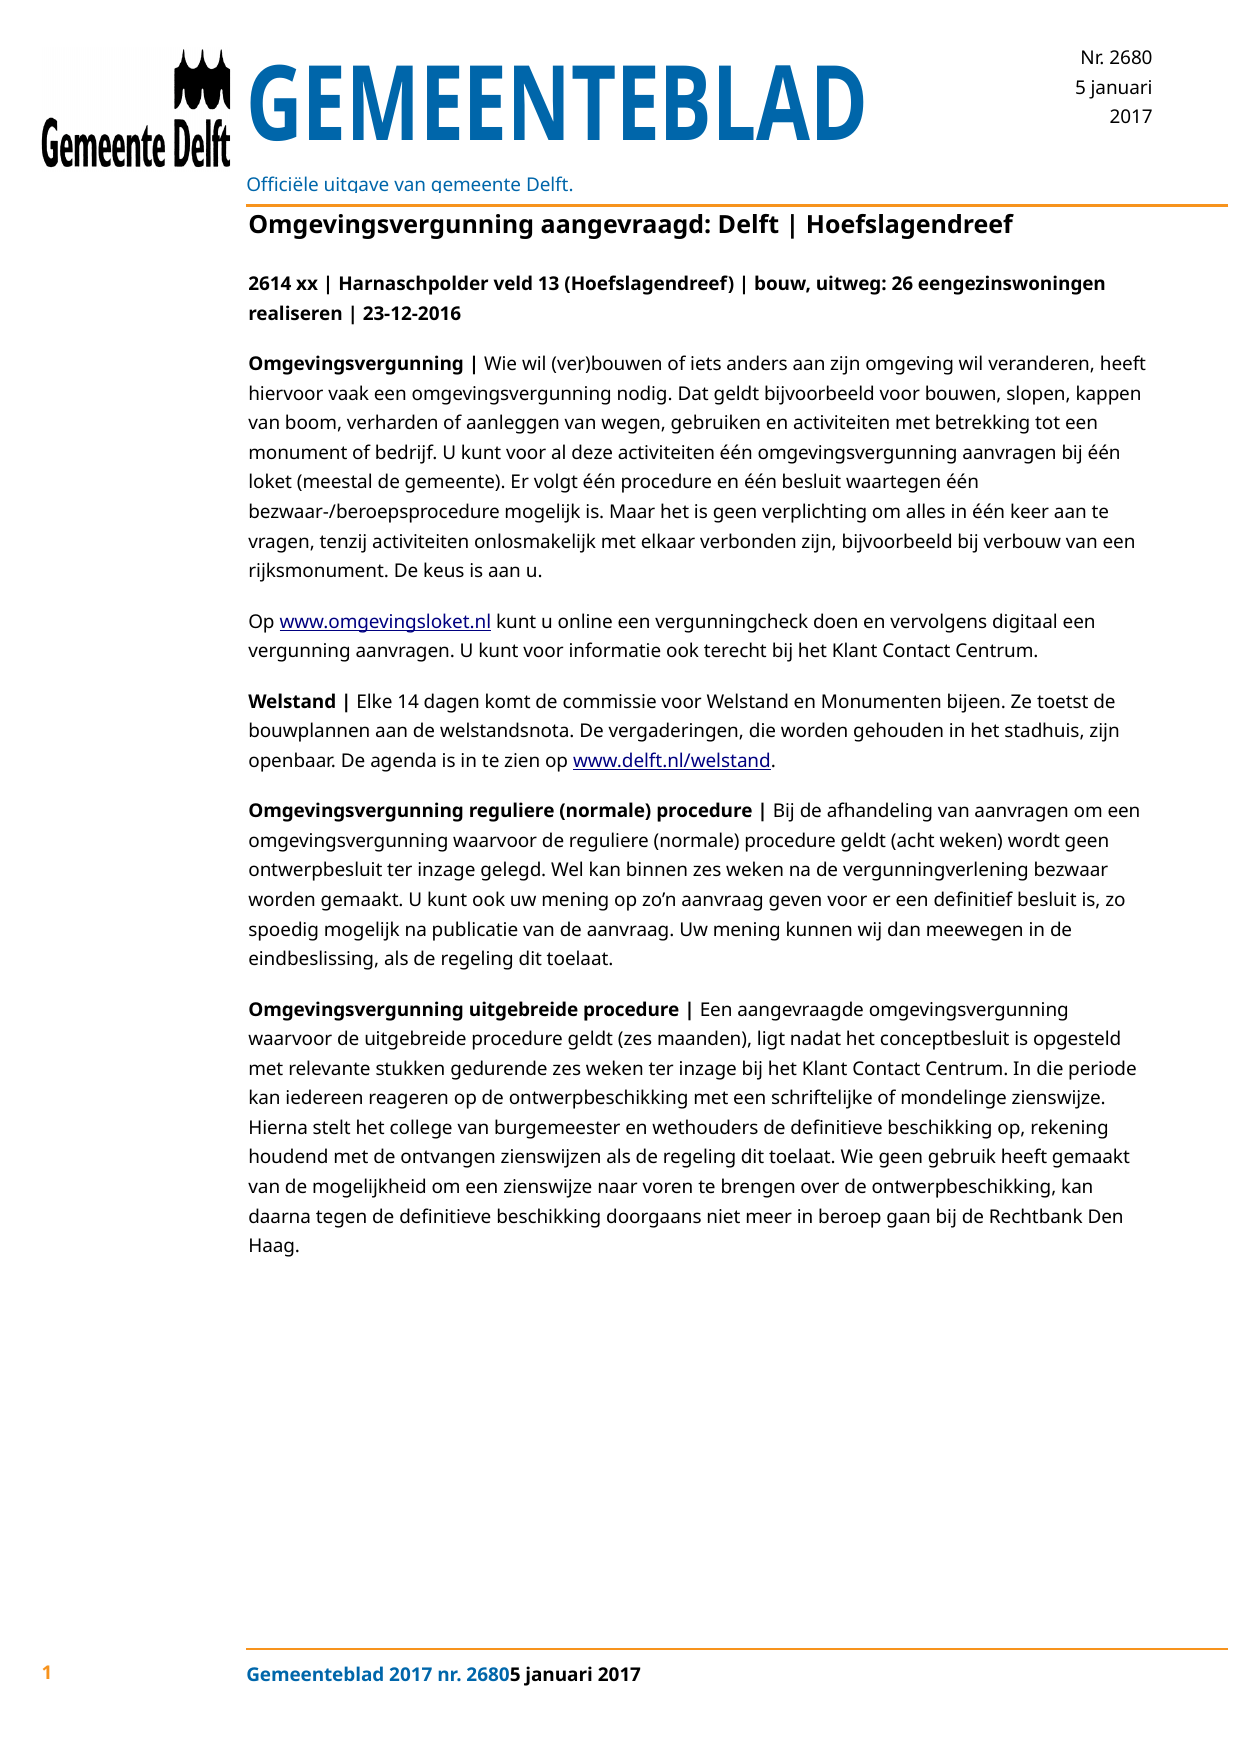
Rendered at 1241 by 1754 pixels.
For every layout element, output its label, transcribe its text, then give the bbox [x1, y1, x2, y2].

text Omgevingsvergunning reguliere (normale) procedure | Bij de afhandeling van aanvragen om een omgevingsvergunning waarvoor de reguliere (normale) procedure geldt (acht weken) wordt geen ontwerpbesluit ter inzage gelegd. Wel kan binnen zes weken na de vergunningverlening bezwaar worden gemaakt. U kunt ook uw mening op zo’n aanvraag geven voor er een definitief besluit is, zo spoedig mogelijk na publicatie van de aanvraag. Uw mening kunnen wij dan meewegen in de eindbeslissing, als de regeling dit toelaat. [248, 797, 1152, 971]
text Omgevingsvergunning uitgebreide procedure | Een aangevraagde omgevingsvergunning waarvoor de uitgebreide procedure geldt (zes maanden), ligt nadat het conceptbesluit is opgesteld met relevante stukken gedurende zes weken ter inzage bij het Klant Contact Centrum. In die periode kan iedereen reageren op de ontwerpbeschikking met een schriftelijke of mondelinge zienswijze. Hierna stelt het college van burgemeester en wethouders de definitieve beschikking op, rekening houdend met de ontvangen zienswijzen als de regeling dit toelaat. Wie geen gebruik heeft gemaakt van de mogelijkheid om een zienswijze naar voren te brengen over de ontwerpbeschikking, kan daarna tegen de definitieve beschikking doorgaans niet meer in beroep gaan bij de Rechtbank Den Haag. [248, 996, 1152, 1258]
picture [41, 47, 231, 172]
text Op www.omgevingsloket.nl kunt u online een vergunningcheck doen en vervolgens digitaal een vergunning aanvragen. U kunt voor informatie ook terecht bij het Klant Contact Centrum. [248, 608, 1152, 663]
text 2614 xx | Harnaschpolder veld 13 (Hoefslagendreef) | bouw, uitweg: 26 eengezinswoningen realiseren | 23-12-2016 [248, 270, 1152, 326]
text Omgevingsvergunning aangevraagd: Delft | Hoefslagendreef [248, 207, 1152, 241]
text Omgevingsvergunning | Wie wil (ver)bouwen of iets anders aan zijn omgeving wil veranderen, heeft hiervoor vaak een omgevingsvergunning nodig. Dat geldt bijvoorbeeld voor bouwen, slopen, kappen van boom, verharden of aanleggen van wegen, gebruiken en activiteiten met betrekking tot een monument of bedrijf. U kunt voor al deze activiteiten één omgevingsvergunning aanvragen bij één loket (meestal de gemeente). Er volgt één procedure en één besluit waartegen één bezwaar-/beroepsprocedure mogelijk is. Maar het is geen verplichting om alles in één keer aan te vragen, tenzij activiteiten onlosmakelijk met elkaar verbonden zijn, bijvoorbeeld bij verbouw van een rijksmonument. De keus is aan u. [248, 350, 1152, 583]
text Welstand | Elke 14 dagen komt de commissie voor Welstand en Monumenten bijeen. Ze toetst de bouwplannen aan de welstandsnota. De vergaderingen, die worden gehouden in het stadhuis, zijn openbaar. De agenda is in te zien op www.delft.nl/welstand. [248, 688, 1152, 773]
